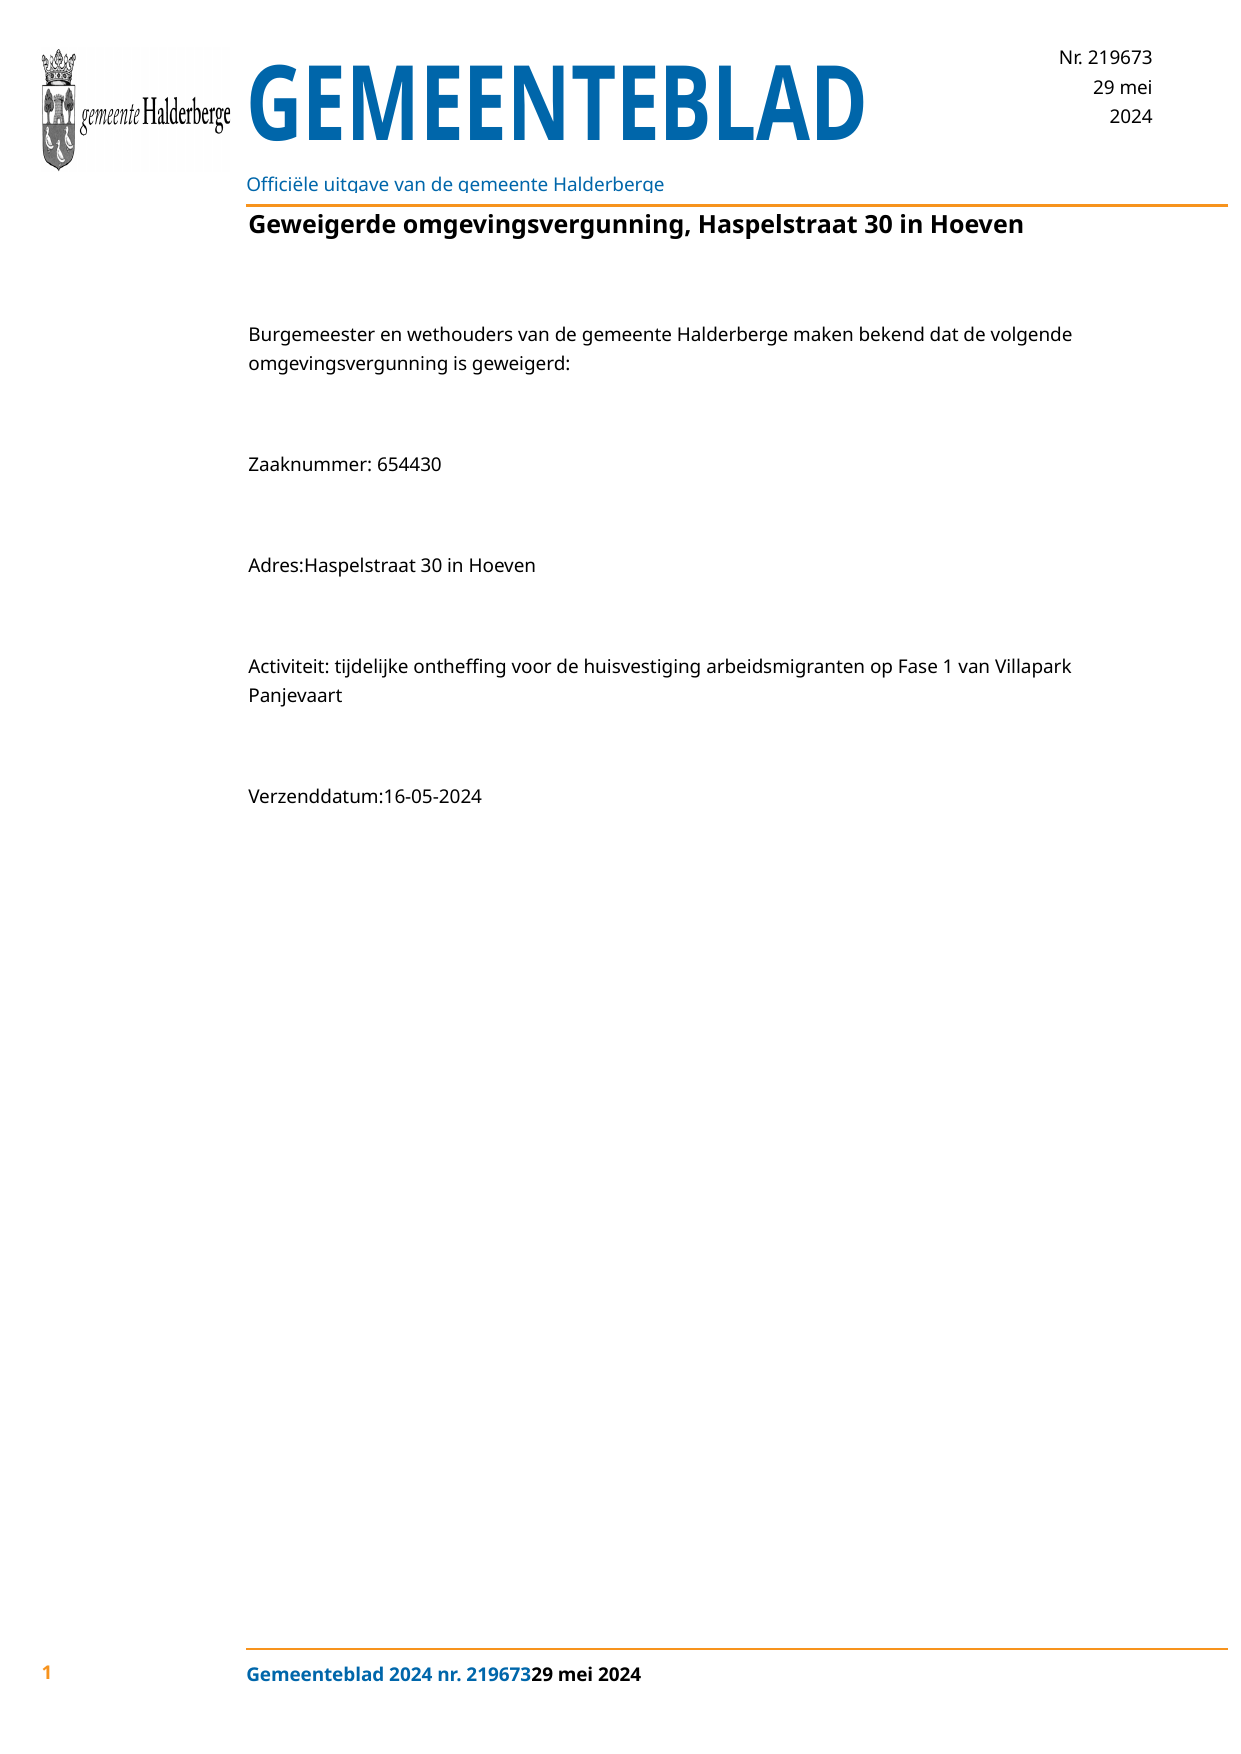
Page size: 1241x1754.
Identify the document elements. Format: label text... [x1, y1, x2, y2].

text Adres:Haspelstraat 30 in Hoeven [248, 552, 1152, 578]
text Zaaknummer: 654430 [248, 451, 1152, 477]
picture [41, 47, 231, 172]
text Burgemeester en wethouders van de gemeente Halderberge maken bekend dat de volgende omgevingsvergunning is geweigerd: [248, 321, 1152, 376]
text Verzenddatum:16-05-2024 [248, 783, 1152, 809]
text Geweigerde omgevingsvergunning, Haspelstraat 30 in Hoeven [248, 207, 1152, 241]
text Activiteit: tijdelijke ontheffing voor de huisvestiging arbeidsmigranten op Fase 1 van Villapark Panjevaart [248, 653, 1152, 708]
